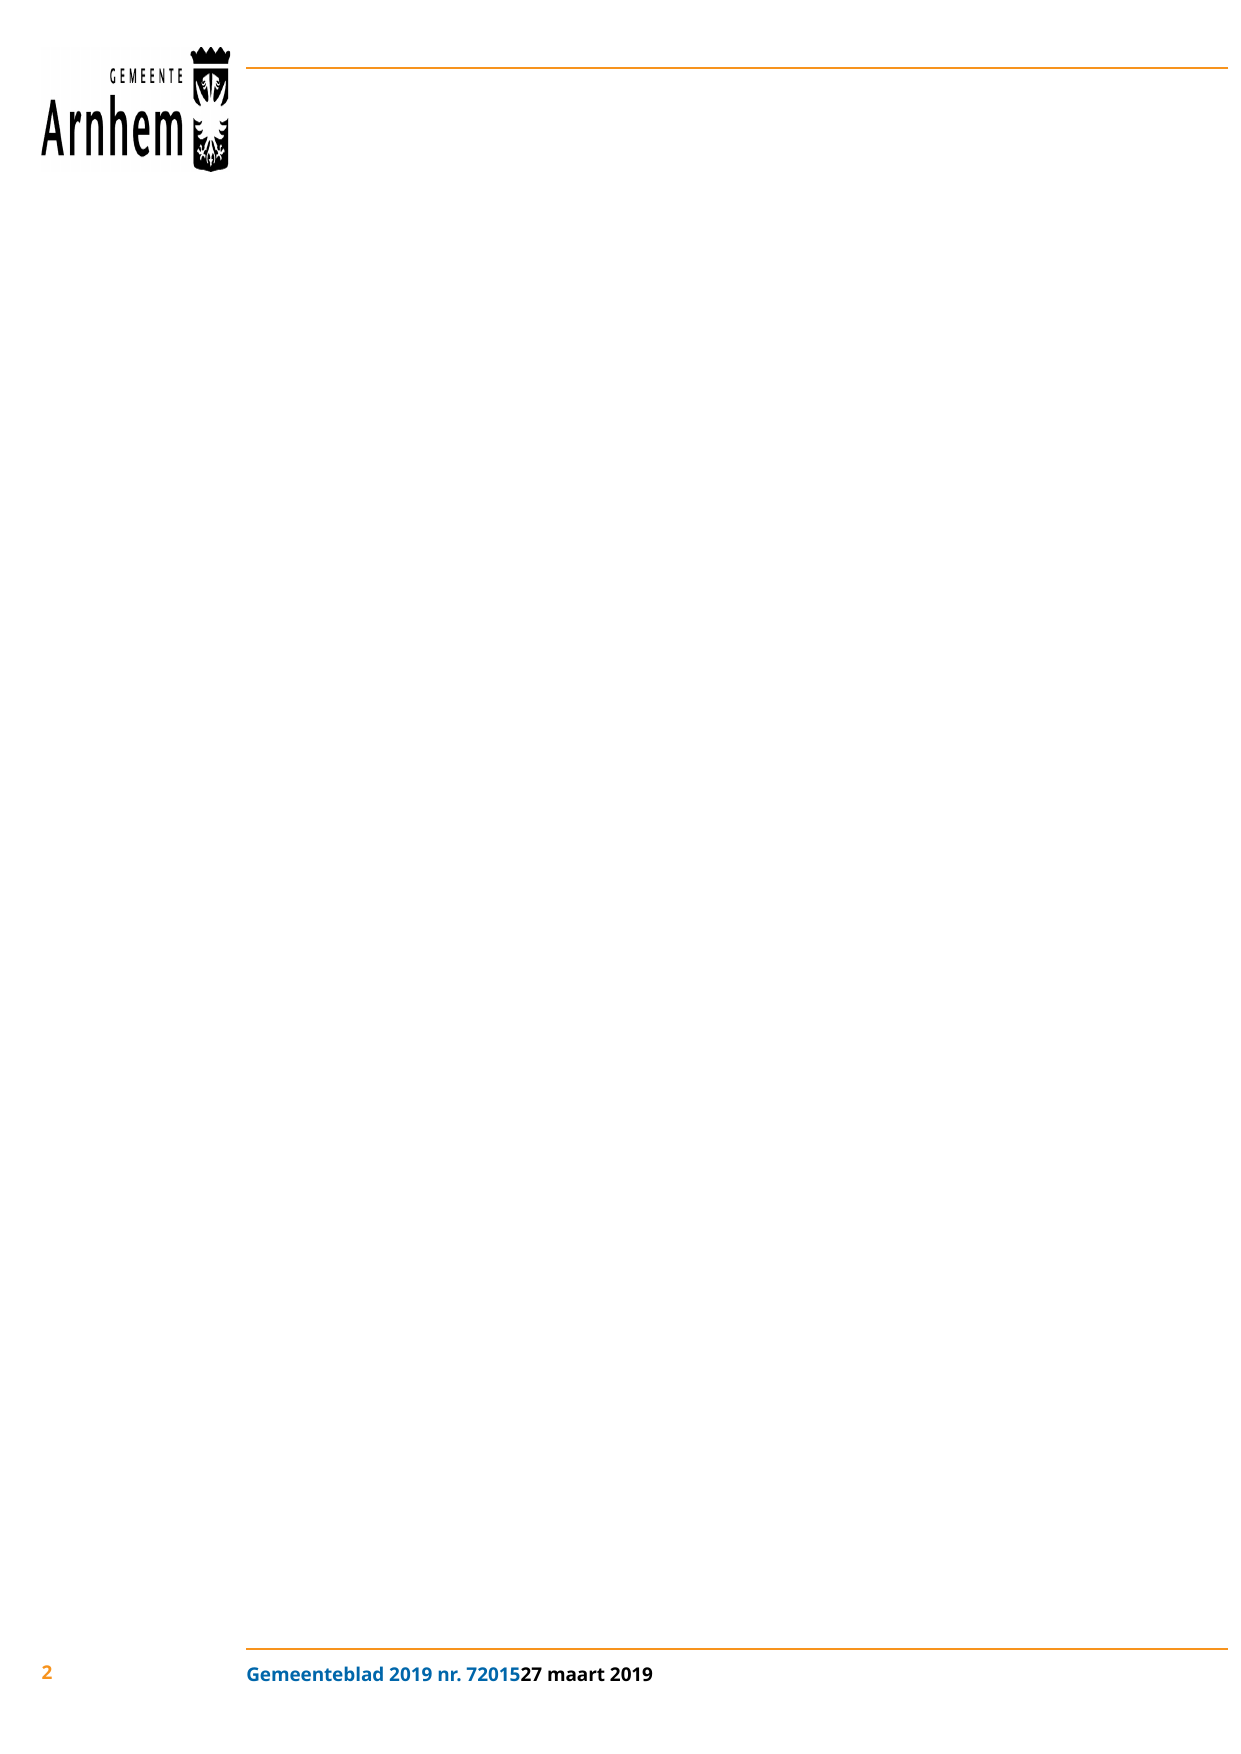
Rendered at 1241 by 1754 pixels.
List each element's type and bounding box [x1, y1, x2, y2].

picture [41, 47, 231, 172]
